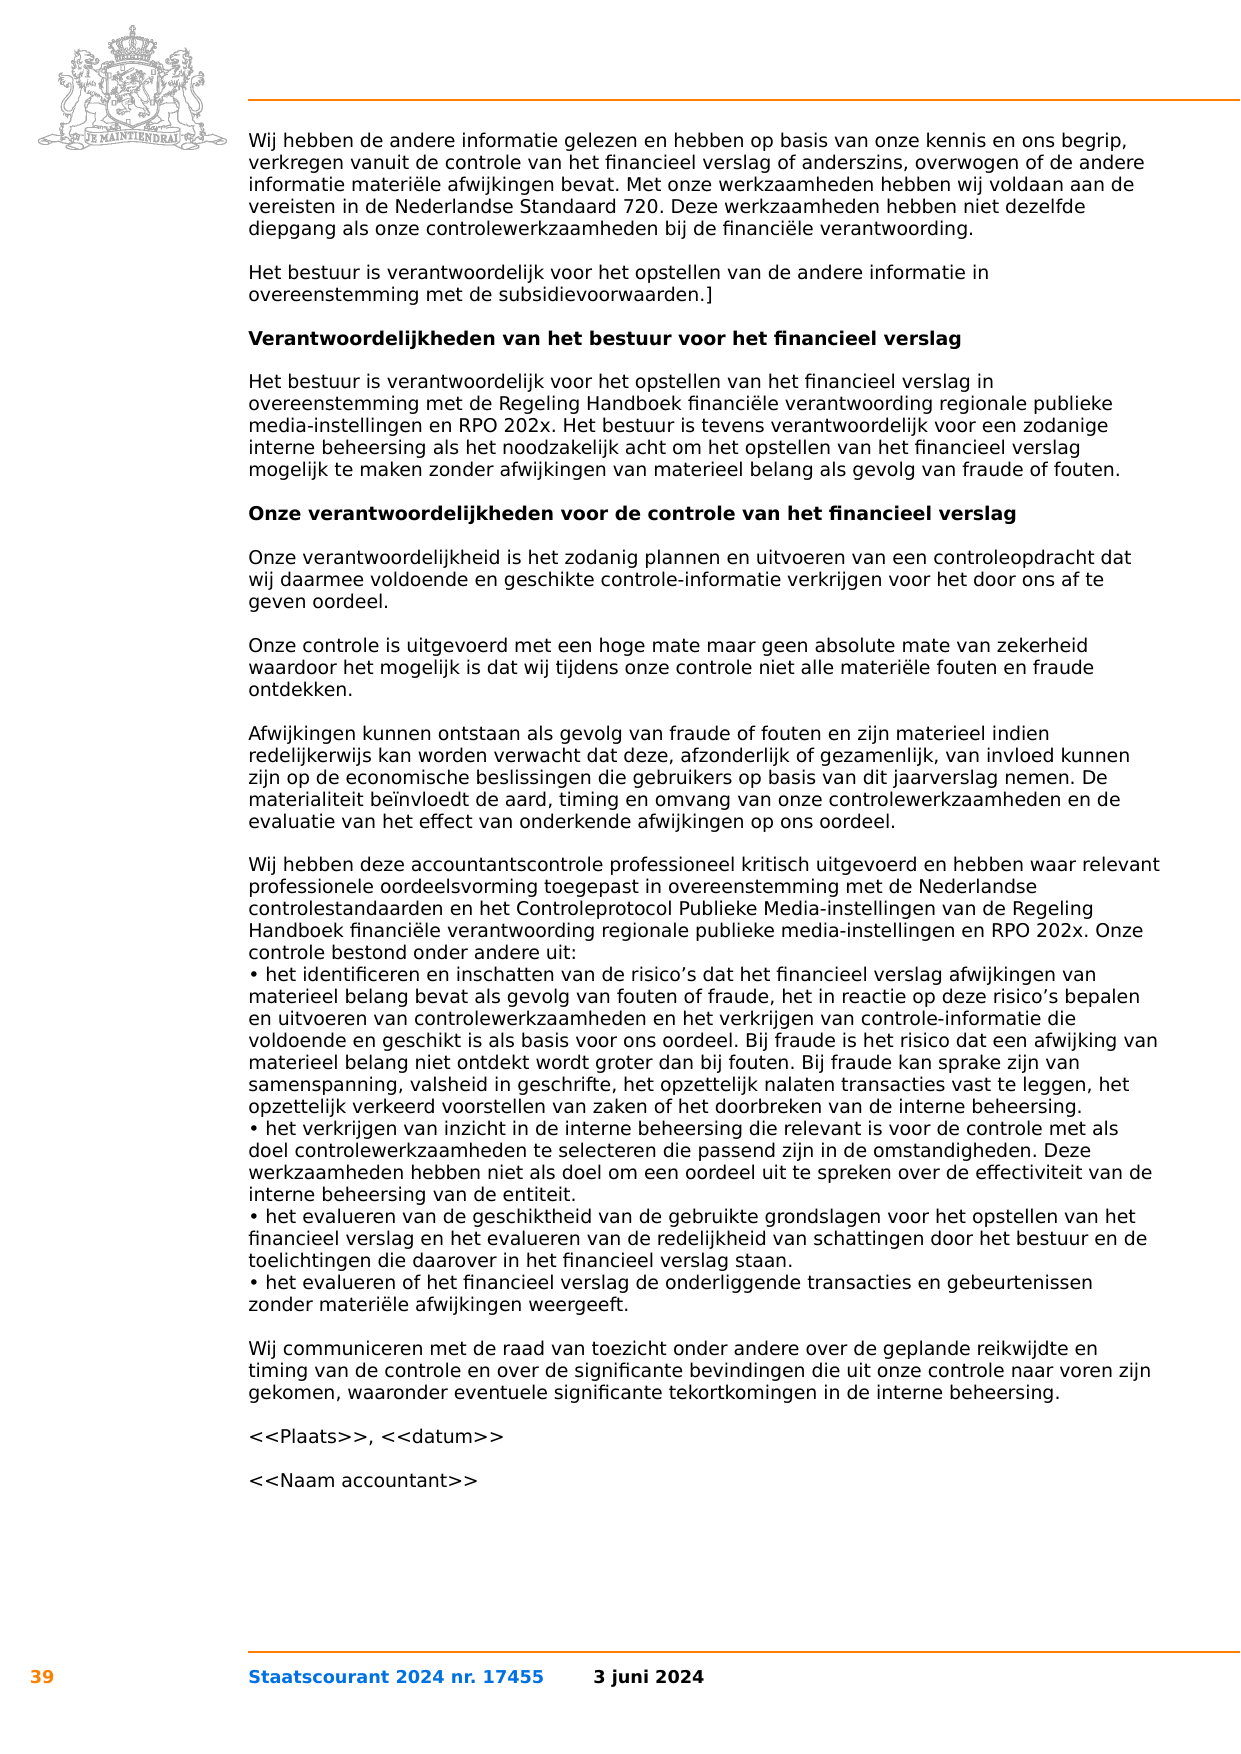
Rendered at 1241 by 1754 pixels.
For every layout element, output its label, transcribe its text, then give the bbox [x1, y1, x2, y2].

text Wij communiceren met de raad van toezicht onder andere over de geplande reikwijdte en timing van de controle en over de significante bevindingen die uit onze controle naar voren zijn gekomen, waaronder eventuele significante tekortkomingen in de interne beheersing. [248, 1338, 1163, 1404]
text Onze controle is uitgevoerd met een hoge mate maar geen absolute mate van zekerheid waardoor het mogelijk is dat wij tijdens onze controle niet alle materiële fouten en fraude ontdekken. [248, 635, 1163, 701]
text • het evalueren of het financieel verslag de onderliggende transacties en gebeurtenissen zonder materiële afwijkingen weergeeft. [248, 1272, 1163, 1316]
text • het identificeren en inschatten van de risico’s dat het financieel verslag afwijkingen van materieel belang bevat als gevolg van fouten of fraude, het in reactie op deze risico’s bepalen en uitvoeren van controlewerkzaamheden en het verkrijgen van controle-informatie die voldoende en geschikt is als basis voor ons oordeel. Bij fraude is het risico dat een afwijking van materieel belang niet ontdekt wordt groter dan bij fouten. Bij fraude kan sprake zijn van samenspanning, valsheid in geschrifte, het opzettelijk nalaten transacties vast te leggen, het opzettelijk verkeerd voorstellen van zaken of het doorbreken van de interne beheersing. [248, 964, 1163, 1118]
text <<Naam accountant>> [248, 1469, 1163, 1491]
text Afwijkingen kunnen ontstaan als gevolg van fraude of fouten en zijn materieel indien redelijkerwijs kan worden verwacht dat deze, afzonderlijk of gezamenlijk, van invloed kunnen zijn op de economische beslissingen die gebruikers op basis van dit jaarverslag nemen. De materialiteit beïnvloedt de aard, timing en omvang van onze controlewerkzaamheden en de evaluatie van het effect van onderkende afwijkingen op ons oordeel. [248, 723, 1163, 832]
text Het bestuur is verantwoordelijk voor het opstellen van het financieel verslag in overeenstemming met de Regeling Handboek financiële verantwoording regionale publieke media-instellingen en RPO 202x. Het bestuur is tevens verantwoordelijk voor een zodanige interne beheersing als het noodzakelijk acht om het opstellen van het financieel verslag mogelijk te maken zonder afwijkingen van materieel belang als gevolg van fraude of fouten. [248, 371, 1163, 481]
text Wij hebben deze accountantscontrole professioneel kritisch uitgevoerd en hebben waar relevant professionele oordeelsvorming toegepast in overeenstemming met de Nederlandse controlestandaarden en het Controleprotocol Publieke Media-instellingen van de Regeling Handboek financiële verantwoording regionale publieke media-instellingen en RPO 202x. Onze controle bestond onder andere uit: [248, 854, 1163, 964]
text Wij hebben de andere informatie gelezen en hebben op basis van onze kennis en ons begrip, verkregen vanuit de controle van het financieel verslag of anderszins, overwogen of de andere informatie materiële afwijkingen bevat. Met onze werkzaamheden hebben wij voldaan aan de vereisten in de Nederlandse Standaard 720. Deze werkzaamheden hebben niet dezelfde diepgang als onze controlewerkzaamheden bij de financiële verantwoording. [248, 130, 1163, 240]
picture [38, 25, 227, 150]
text • het verkrijgen van inzicht in de interne beheersing die relevant is voor de controle met als doel controlewerkzaamheden te selecteren die passend zijn in de omstandigheden. Deze werkzaamheden hebben niet als doel om een oordeel uit te spreken over de effectiviteit van de interne beheersing van de entiteit. [248, 1118, 1163, 1206]
text Het bestuur is verantwoordelijk voor het opstellen van de andere informatie in overeenstemming met de subsidievoorwaarden.] [248, 262, 1163, 306]
text <<Plaats>>, <<datum>> [248, 1426, 1163, 1448]
subtitle Verantwoordelijkheden van het bestuur voor het financieel verslag [248, 327, 1163, 349]
text Onze verantwoordelijkheid is het zodanig plannen en uitvoeren van een controleopdracht dat wij daarmee voldoende en geschikte controle-informatie verkrijgen voor het door ons af te geven oordeel. [248, 547, 1163, 613]
text • het evalueren van de geschiktheid van de gebruikte grondslagen voor het opstellen van het financieel verslag en het evalueren van de redelijkheid van schattingen door het bestuur en de toelichtingen die daarover in het financieel verslag staan. [248, 1206, 1163, 1272]
subtitle Onze verantwoordelijkheden voor de controle van het financieel verslag [248, 503, 1163, 525]
